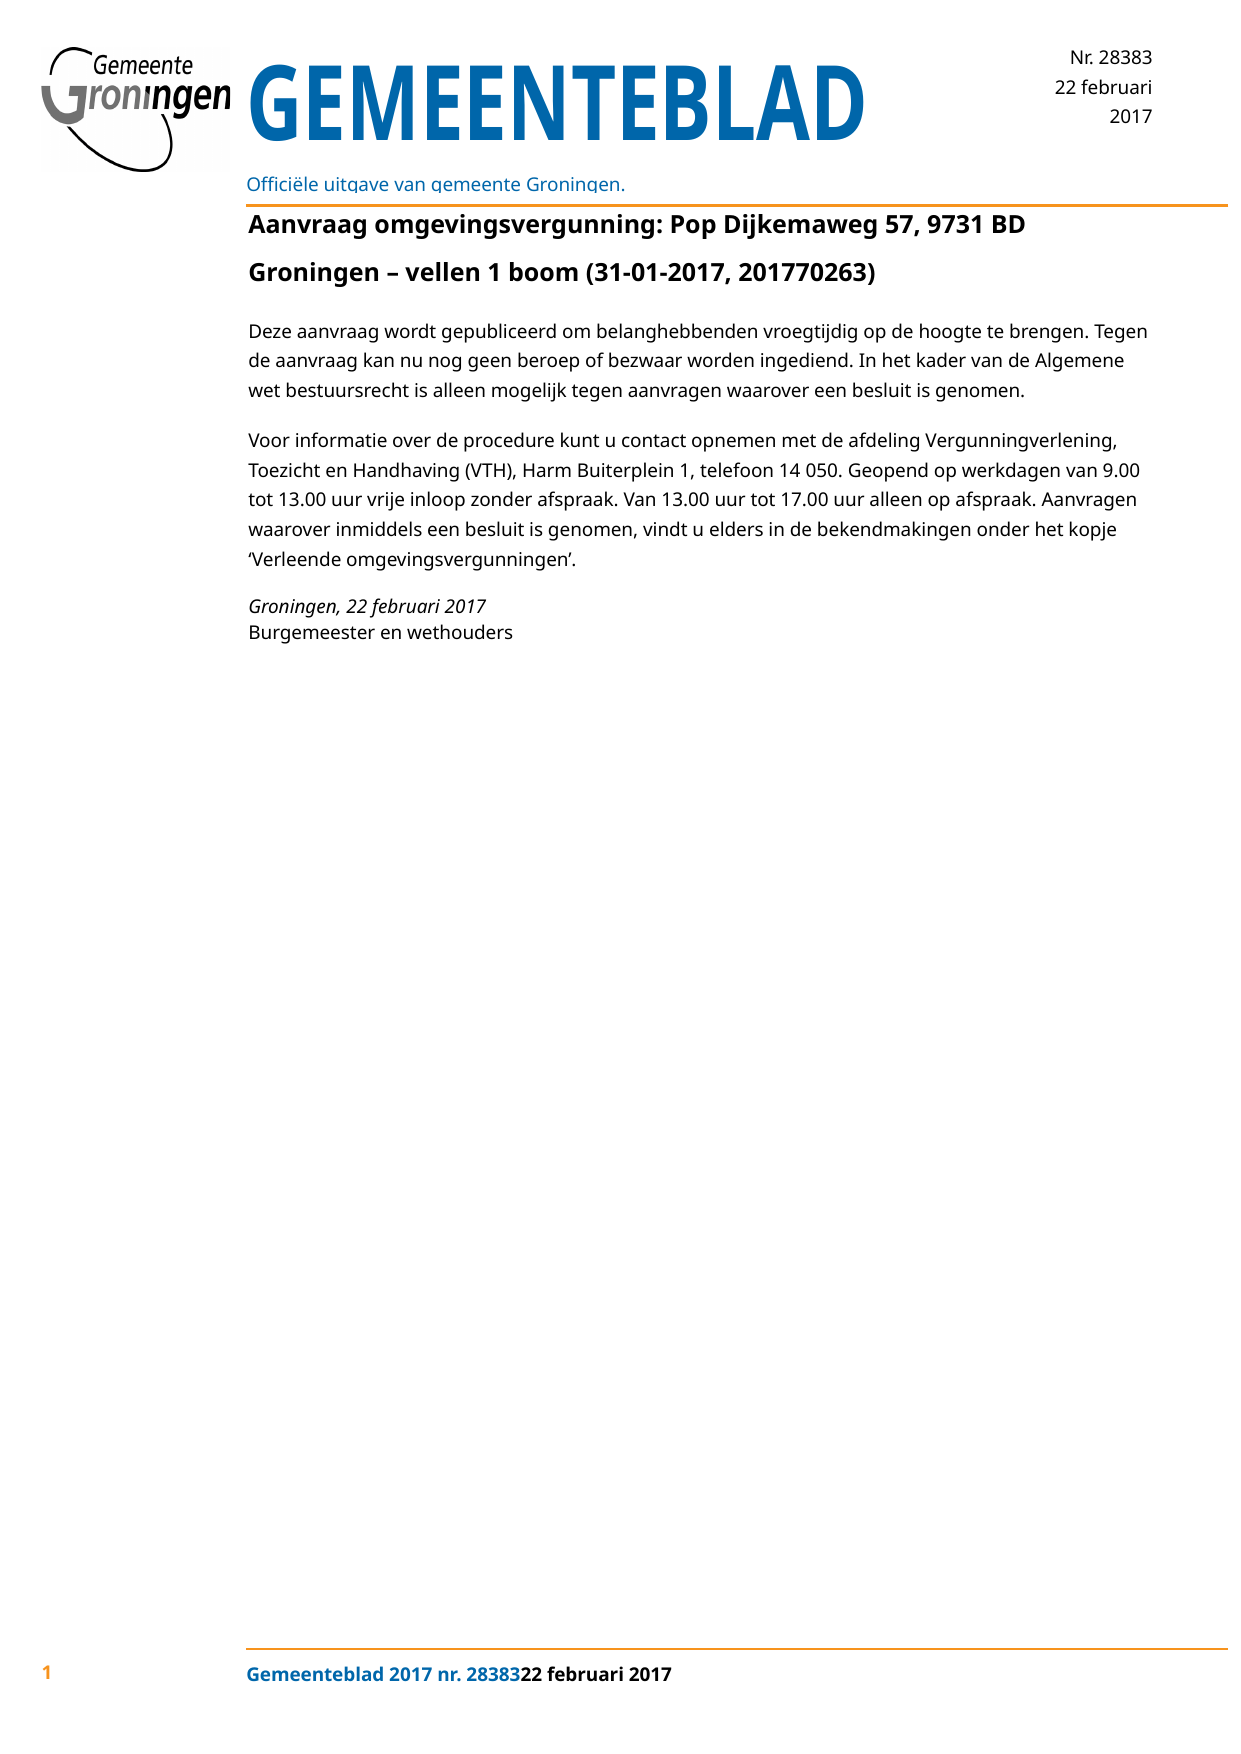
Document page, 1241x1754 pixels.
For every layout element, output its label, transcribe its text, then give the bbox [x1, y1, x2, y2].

picture [41, 47, 231, 172]
text Groningen, 22 februari 2017 [248, 594, 1152, 619]
text Aanvraag omgevingsvergunning: Pop Dijkemaweg 57, 9731 BD Groningen – vellen 1 boom (31-01-2017, 201770263) [248, 207, 1152, 288]
text Voor informatie over de procedure kunt u contact opnemen met de afdeling Vergunningverlening, Toezicht en Handhaving (VTH), Harm Buiterplein 1, telefoon 14 050. Geopend op werkdagen van 9.00 tot 13.00 uur vrije inloop zonder afspraak. Van 13.00 uur tot 17.00 uur alleen op afspraak. Aanvragen waarover inmiddels een besluit is genomen, vindt u elders in de bekendmakingen onder het kopje ‘Verleende omgevingsvergunningen’. [248, 427, 1152, 572]
text Deze aanvraag wordt gepubliceerd om belanghebbenden vroegtijdig op de hoogte te brengen. Tegen de aanvraag kan nu nog geen beroep of bezwaar worden ingediend. In het kader van de Algemene wet bestuursrecht is alleen mogelijk tegen aanvragen waarover een besluit is genomen. [248, 318, 1152, 403]
text Burgemeester en wethouders [248, 619, 1152, 645]
